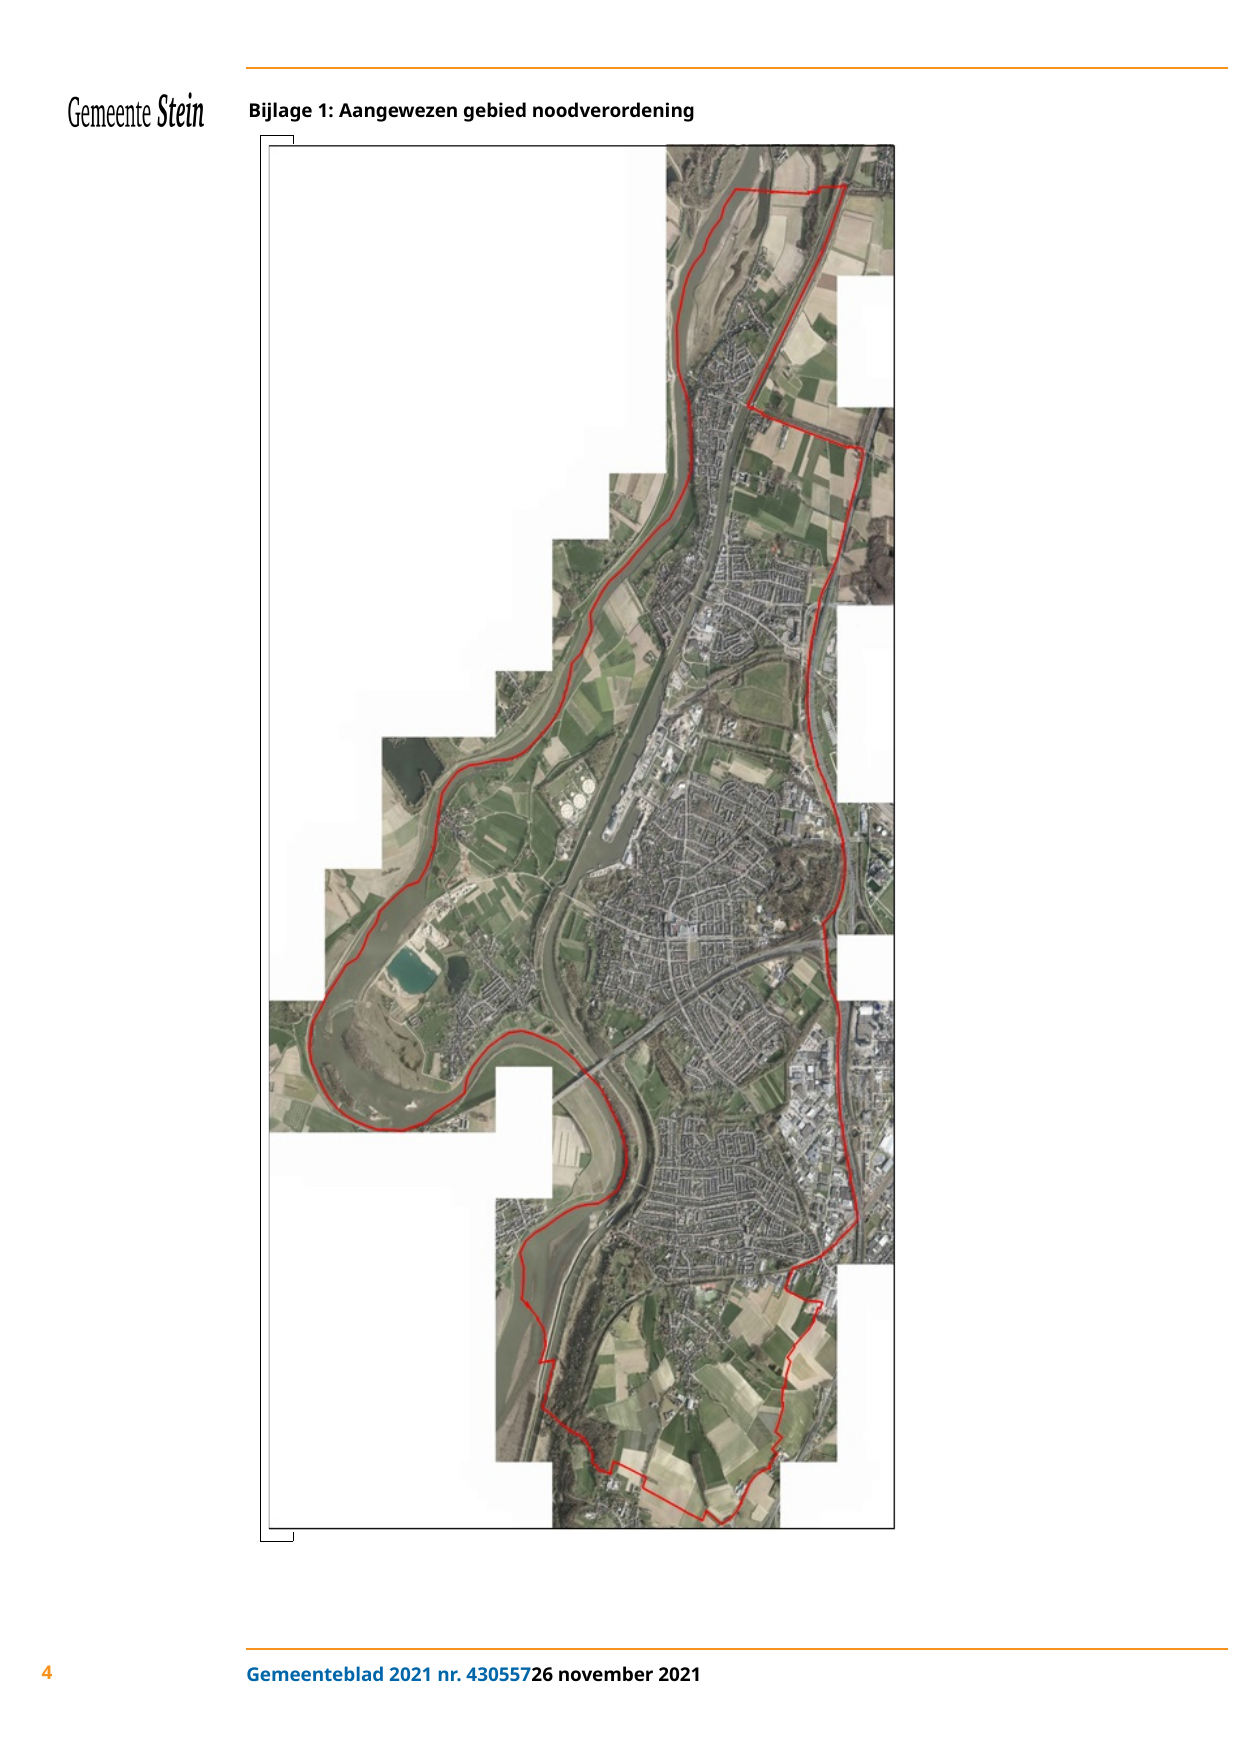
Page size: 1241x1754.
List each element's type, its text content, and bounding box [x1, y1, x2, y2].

picture [268, 144, 899, 1532]
text Bijlage 1: Aangewezen gebied noodverordening [248, 95, 1152, 123]
picture [41, 47, 231, 172]
